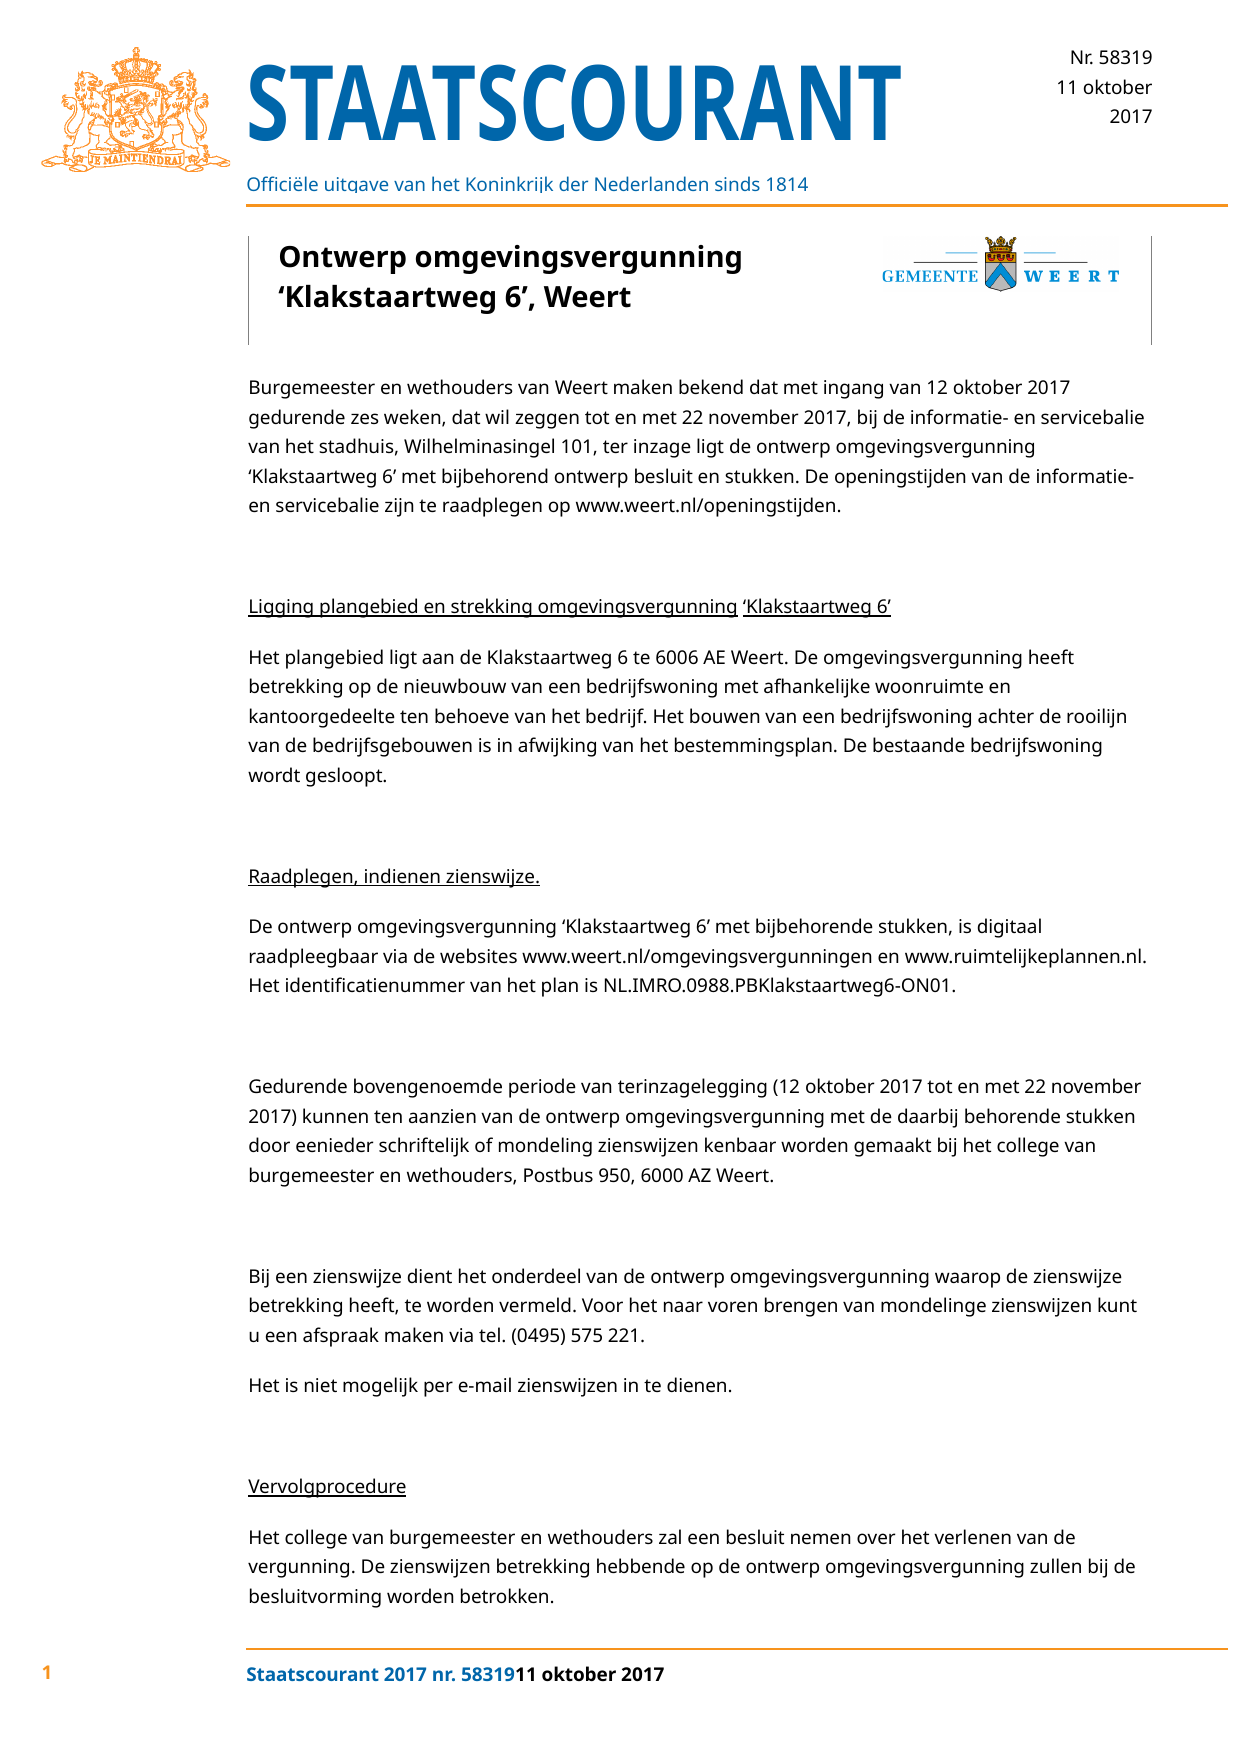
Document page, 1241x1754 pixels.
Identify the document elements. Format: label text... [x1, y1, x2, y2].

text Het plangebied ligt aan de Klakstaartweg 6 te 6006 AE Weert. De omgevingsvergunning heeft betrekking op de nieuwbouw van een bedrijfswoning met afhankelijke woonruimte en kantoorgedeelte ten behoeve van het bedrijf. Het bouwen van een bedrijfswoning achter de rooilijn van de bedrijfsgebouwen is in afwijking van het bestemmingsplan. De bestaande bedrijfswoning wordt gesloopt. [248, 644, 1152, 788]
table_header Ontwerp omgevingsvergunning ‘Klakstaartweg 6’, Weert [249, 236, 850, 345]
text Vervolgprocedure [248, 1473, 1152, 1499]
text Bij een zienswijze dient het onderdeel van de ontwerp omgevingsvergunning waarop de zienswijze betrekking heeft, te worden vermeld. Voor het naar voren brengen van mondelinge zienswijzen kunt u een afspraak maken via tel. (0495) 575 221. [248, 1263, 1152, 1348]
text Ligging plangebied en strekking omgevingsvergunning ‘Klakstaartweg 6’ [248, 593, 1152, 619]
text Het college van burgemeester en wethouders zal een besluit nemen over het verlenen van de vergunning. De zienswijzen betrekking hebbende op de ontwerp omgevingsvergunning zullen bij de besluitvorming worden betrokken. [248, 1524, 1152, 1609]
text Raadplegen, indienen zienswijze. [248, 863, 1152, 889]
picture [41, 47, 231, 172]
text Burgemeester en wethouders van Weert maken bekend dat met ingang van 12 oktober 2017 gedurende zes weken, dat wil zeggen tot en met 22 november 2017, bij de informatie- en servicebalie van het stadhuis, Wilhelminasingel 101, ter inzage ligt de ontwerp omgevingsvergunning ‘Klakstaartweg 6’ met bijbehorend ontwerp besluit en stukken. De openingstijden van de informatie- en servicebalie zijn te raadplegen op www.weert.nl/openingstijden. [248, 374, 1152, 518]
table_header [850, 236, 1151, 345]
text De ontwerp omgevingsvergunning ‘Klakstaartweg 6’ met bijbehorende stukken, is digitaal raadpleegbaar via de websites www.weert.nl/omgevingsvergunningen en www.ruimtelijkeplannen.nl. Het identificatienummer van het plan is NL.IMRO.0988.PBKlakstaartweg6-ON01. [248, 913, 1152, 998]
text Het is niet mogelijk per e-mail zienswijzen in te dienen. [248, 1373, 1152, 1398]
text Gedurende bovengenoemde periode van terinzagelegging (12 oktober 2017 tot en met 22 november 2017) kunnen ten aanzien van de ontwerp omgevingsvergunning met de daarbij behorende stukken door eenieder schriftelijk of mondeling zienswijzen kenbaar worden gemaakt bij het college van burgemeester en wethouders, Postbus 950, 6000 AZ Weert. [248, 1073, 1152, 1188]
picture [882, 236, 1119, 292]
